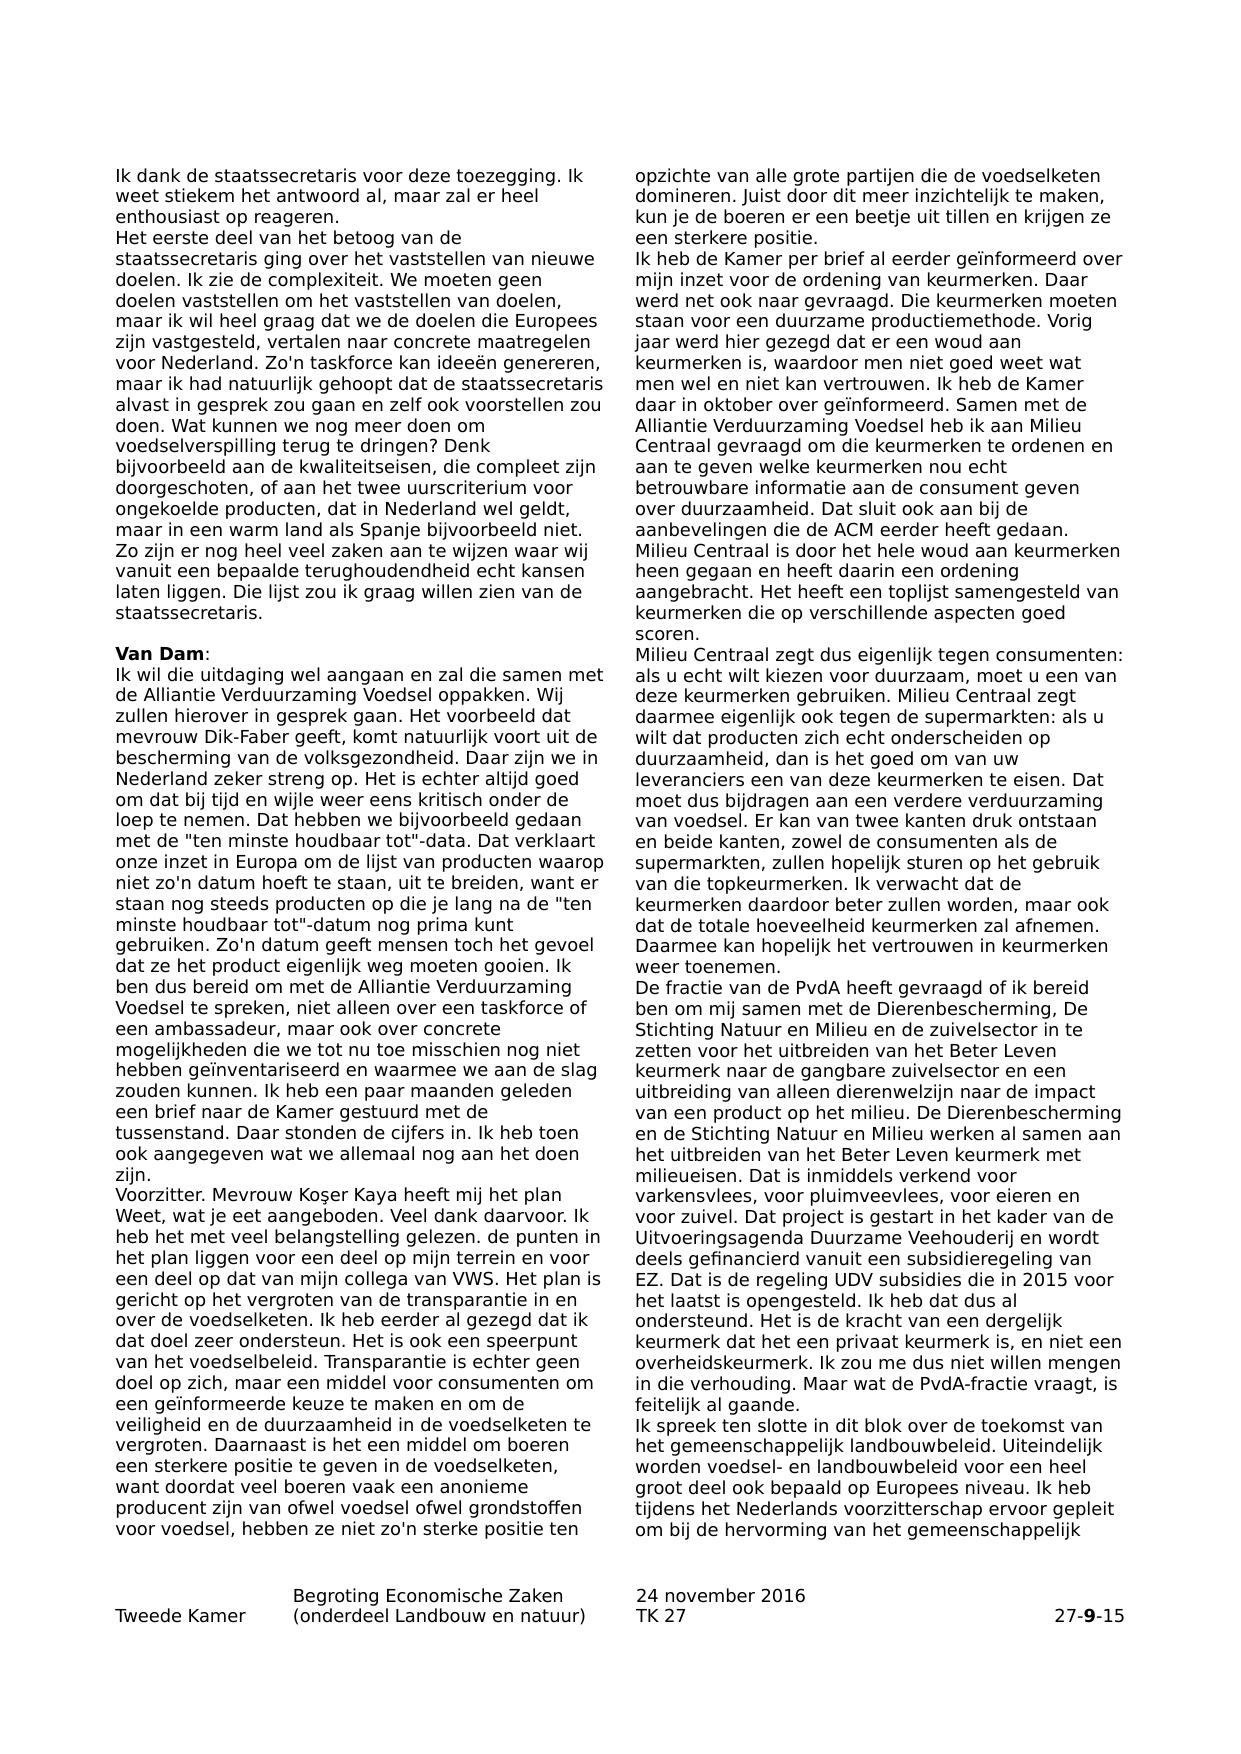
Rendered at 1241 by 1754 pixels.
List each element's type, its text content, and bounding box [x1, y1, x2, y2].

text Het eerste deel van het betoog van de staatssecretaris ging over het vaststellen van nieuwe doelen. Ik zie de complexiteit. We moeten geen doelen vaststellen om het vaststellen van doelen, maar ik wil heel graag dat we de doelen die Europees zijn vastgesteld, vertalen naar concrete maatregelen voor Nederland. Zo'n taskforce kan ideeën genereren, maar ik had natuurlijk gehoopt dat de staatssecretaris alvast in gesprek zou gaan en zelf ook voorstellen zou doen. Wat kunnen we nog meer doen om voedselverspilling terug te dringen? Denk bijvoorbeeld aan de kwaliteitseisen, die compleet zijn doorgeschoten, of aan het twee uurscriterium voor ongekoelde producten, dat in Nederland wel geldt, maar in een warm land als Spanje bijvoorbeeld niet. Zo zijn er nog heel veel zaken aan te wijzen waar wij vanuit een bepaalde terughoudendheid echt kansen laten liggen. Die lijst zou ik graag willen zien van de staatssecretaris. [115, 228, 605, 624]
text Ik heb de Kamer per brief al eerder geïnformeerd over mijn inzet voor de ordening van keurmerken. Daar werd net ook naar gevraagd. Die keurmerken moeten staan voor een duurzame productiemethode. Vorig jaar werd hier gezegd dat er een woud aan keurmerken is, waardoor men niet goed weet wat men wel en niet kan vertrouwen. Ik heb de Kamer daar in oktober over geïnformeerd. Samen met de Alliantie Verduurzaming Voedsel heb ik aan Milieu Centraal gevraagd om die keurmerken te ordenen en aan te geven welke keurmerken nou echt betrouwbare informatie aan de consument geven over duurzaamheid. Dat sluit ook aan bij de aanbevelingen die de ACM eerder heeft gedaan. Milieu Centraal is door het hele woud aan keurmerken heen gegaan en heeft daarin een ordening aangebracht. Het heeft een toplijst samengesteld van keurmerken die op verschillende aspecten goed scoren. [635, 249, 1125, 644]
text opzichte van alle grote partijen die de voedselketen domineren. Juist door dit meer inzichtelijk te maken, kun je de boeren er een beetje uit tillen en krijgen ze een sterkere positie. [635, 165, 1125, 249]
text Ik spreek ten slotte in dit blok over de toekomst van het gemeenschappelijk landbouwbeleid. Uiteindelijk worden voedsel- en landbouwbeleid voor een heel groot deel ook bepaald op Europees niveau. Ik heb tijdens het Nederlands voorzitterschap ervoor gepleit om bij de hervorming van het gemeenschappelijk [635, 1415, 1125, 1540]
text Ik dank de staatssecretaris voor deze toezegging. Ik weet stiekem het antwoord al, maar zal er heel enthousiast op reageren. [115, 165, 605, 228]
text Voorzitter. Mevrouw Koşer Kaya heeft mij het plan Weet, wat je eet aangeboden. Veel dank daarvoor. Ik heb het met veel belangstelling gelezen. de punten in het plan liggen voor een deel op mijn terrein en voor een deel op dat van mijn collega van VWS. Het plan is gericht op het vergroten van de transparantie in en over de voedselketen. Ik heb eerder al gezegd dat ik dat doel zeer ondersteun. Het is ook een speerpunt van het voedselbeleid. Transparantie is echter geen doel op zich, maar een middel voor consumenten om een geïnformeerde keuze te maken en om de veiligheid en de duurzaamheid in de voedselketen te vergroten. Daarnaast is het een middel om boeren een sterkere positie te geven in de voedselketen, want doordat veel boeren vaak een anonieme producent zijn van ofwel voedsel ofwel grondstoffen voor voedsel, hebben ze niet zo'n sterke positie ten [115, 1185, 605, 1539]
text De fractie van de PvdA heeft gevraagd of ik bereid ben om mij samen met de Dierenbescherming, De Stichting Natuur en Milieu en de zuivelsector in te zetten voor het uitbreiden van het Beter Leven keurmerk naar de gangbare zuivelsector en een uitbreiding van alleen dierenwelzijn naar de impact van een product op het milieu. De Dierenbescherming en de Stichting Natuur en Milieu werken al samen aan het uitbreiden van het Beter Leven keurmerk met milieueisen. Dat is inmiddels verkend voor varkensvlees, voor pluimveevlees, voor eieren en voor zuivel. Dat project is gestart in het kader van de Uitvoeringsagenda Duurzame Veehouderij en wordt deels gefinancierd vanuit een subsidieregeling van EZ. Dat is de regeling UDV subsidies die in 2015 voor het laatst is opengesteld. Ik heb dat dus al ondersteund. Het is de kracht van een dergelijk keurmerk dat het een privaat keurmerk is, en niet een overheidskeurmerk. Ik zou me dus niet willen mengen in die verhouding. Maar wat de PvdA-fractie vraagt, is feitelijk al gaande. [635, 978, 1125, 1415]
text Milieu Centraal zegt dus eigenlijk tegen consumenten: als u echt wilt kiezen voor duurzaam, moet u een van deze keurmerken gebruiken. Milieu Centraal zegt daarmee eigenlijk ook tegen de supermarkten: als u wilt dat producten zich echt onderscheiden op duurzaamheid, dan is het goed om van uw leveranciers een van deze keurmerken te eisen. Dat moet dus bijdragen aan een verdere verduurzaming van voedsel. Er kan van twee kanten druk ontstaan en beide kanten, zowel de consumenten als de supermarkten, zullen hopelijk sturen op het gebruik van die topkeurmerken. Ik verwacht dat de keurmerken daardoor beter zullen worden, maar ook dat de totale hoeveelheid keurmerken zal afnemen. Daarmee kan hopelijk het vertrouwen in keurmerken weer toenemen. [635, 644, 1125, 978]
text Ik wil die uitdaging wel aangaan en zal die samen met de Alliantie Verduurzaming Voedsel oppakken. Wij zullen hierover in gesprek gaan. Het voorbeeld dat mevrouw Dik-Faber geeft, komt natuurlijk voort uit de bescherming van de volksgezondheid. Daar zijn we in Nederland zeker streng op. Het is echter altijd goed om dat bij tijd en wijle weer eens kritisch onder de loep te nemen. Dat hebben we bijvoorbeeld gedaan met de "ten minste houdbaar tot"-data. Dat verklaart onze inzet in Europa om de lijst van producten waarop niet zo'n datum hoeft te staan, uit te breiden, want er staan nog steeds producten op die je lang na de "ten minste houdbaar tot"-datum nog prima kunt gebruiken. Zo'n datum geeft mensen toch het gevoel dat ze het product eigenlijk weg moeten gooien. Ik ben dus bereid om met de Alliantie Verduurzaming Voedsel te spreken, niet alleen over een taskforce of een ambassadeur, maar ook over concrete mogelijkheden die we tot nu toe misschien nog niet hebben geïnventariseerd en waarmee we aan de slag zouden kunnen. Ik heb een paar maanden geleden een brief naar de Kamer gestuurd met de tussenstand. Daar stonden de cijfers in. Ik heb toen ook aangegeven wat we allemaal nog aan het doen zijn. [115, 664, 605, 1185]
text Van Dam: [115, 644, 605, 664]
